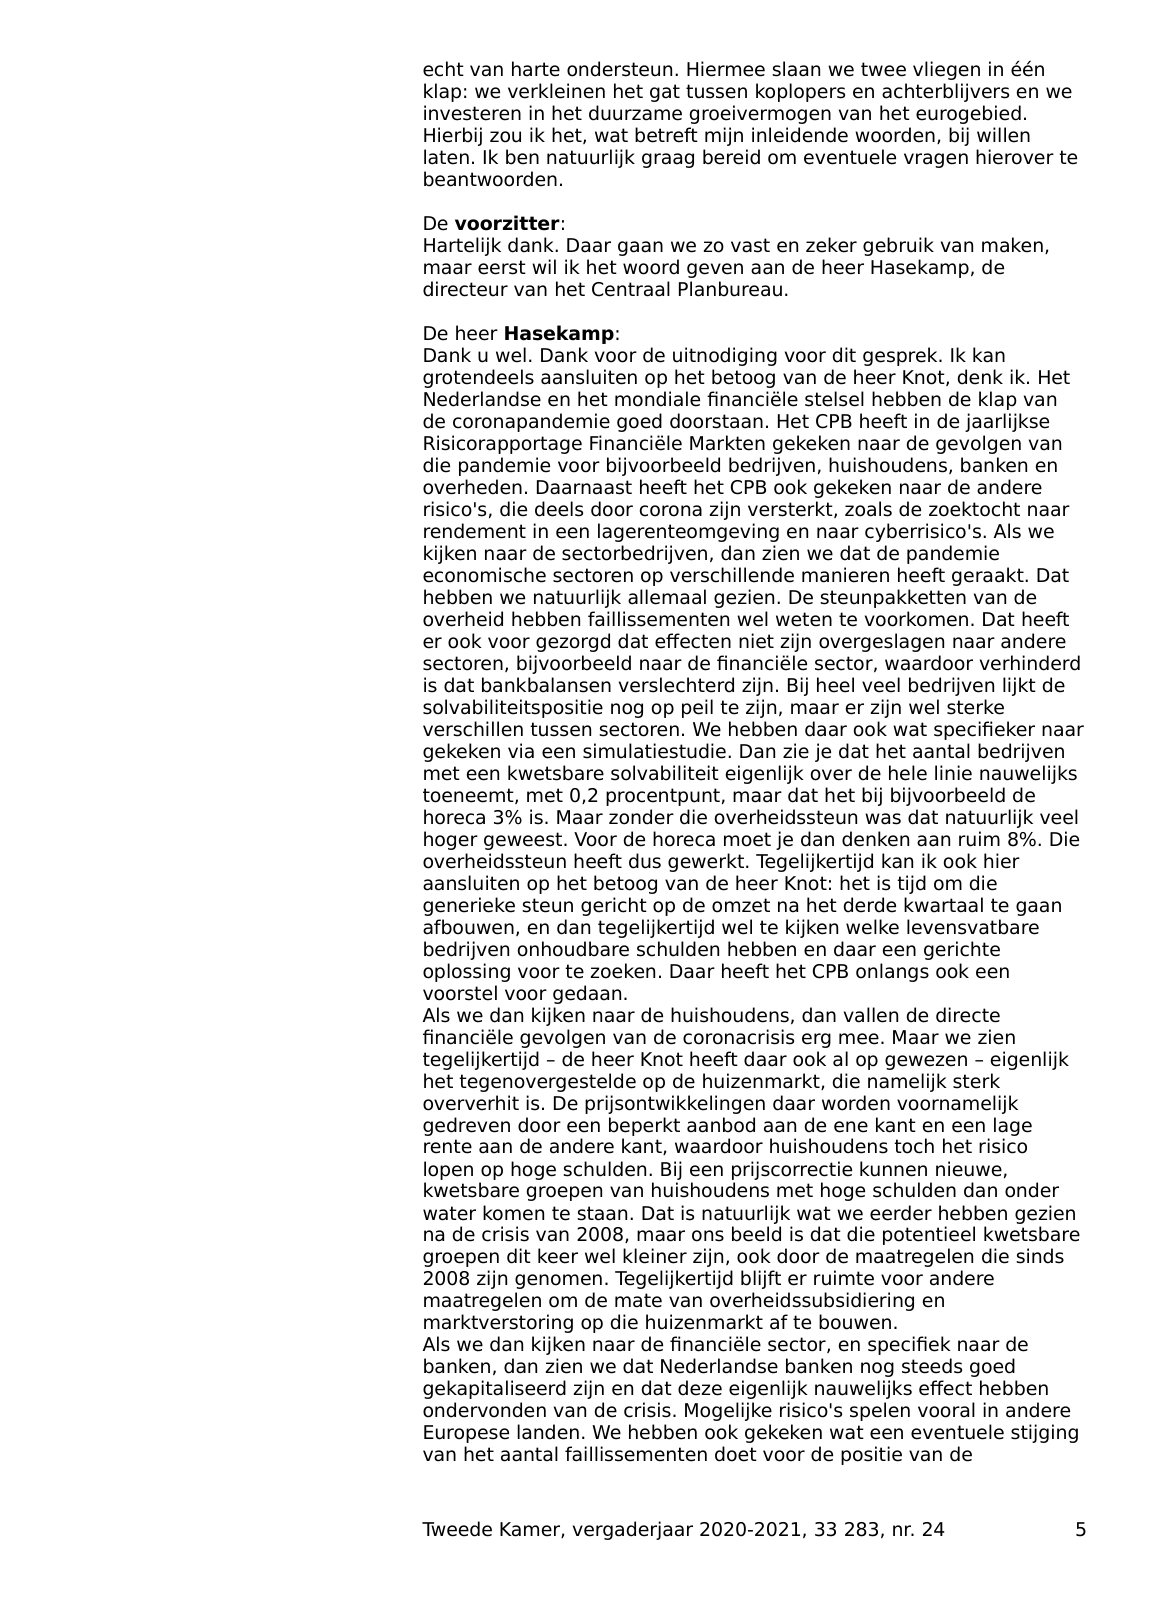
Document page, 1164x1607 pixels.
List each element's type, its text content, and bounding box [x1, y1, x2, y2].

text De heer Hasekamp: [422, 323, 1087, 345]
text Hartelijk dank. Daar gaan we zo vast en zeker gebruik van maken, maar eerst wil ik het woord geven aan de heer Hasekamp, de directeur van het Centraal Planbureau. [422, 235, 1087, 301]
text Als we dan kijken naar de huishoudens, dan vallen de directe financiële gevolgen van de coronacrisis erg mee. Maar we zien tegelijkertijd – de heer Knot heeft daar ook al op gewezen – eigenlijk het tegenovergestelde op de huizenmarkt, die namelijk sterk oververhit is. De prijsontwikkelingen daar worden voornamelijk gedreven door een beperkt aanbod aan de ene kant en een lage rente aan de andere kant, waardoor huishoudens toch het risico lopen op hoge schulden. Bij een prijscorrectie kunnen nieuwe, kwetsbare groepen van huishoudens met hoge schulden dan onder water komen te staan. Dat is natuurlijk wat we eerder hebben gezien na de crisis van 2008, maar ons beeld is dat die potentieel kwetsbare groepen dit keer wel kleiner zijn, ook door de maatregelen die sinds 2008 zijn genomen. Tegelijkertijd blijft er ruimte voor andere maatregelen om de mate van overheidssubsidiering en marktverstoring op die huizenmarkt af te bouwen. [422, 1004, 1087, 1334]
text Hierbij zou ik het, wat betreft mijn inleidende woorden, bij willen laten. Ik ben natuurlijk graag bereid om eventuele vragen hierover te beantwoorden. [422, 125, 1087, 191]
text echt van harte ondersteun. Hiermee slaan we twee vliegen in één klap: we verkleinen het gat tussen koplopers en achterblijvers en we investeren in het duurzame groeivermogen van het eurogebied. [422, 59, 1087, 125]
text Als we dan kijken naar de financiële sector, en specifiek naar de banken, dan zien we dat Nederlandse banken nog steeds goed gekapitaliseerd zijn en dat deze eigenlijk nauwelijks effect hebben ondervonden van de crisis. Mogelijke risico's spelen vooral in andere Europese landen. We hebben ook gekeken wat een eventuele stijging van het aantal faillissementen doet voor de positie van de [422, 1334, 1087, 1466]
text Dank u wel. Dank voor de uitnodiging voor dit gesprek. Ik kan grotendeels aansluiten op het betoog van de heer Knot, denk ik. Het Nederlandse en het mondiale financiële stelsel hebben de klap van de coronapandemie goed doorstaan. Het CPB heeft in de jaarlijkse Risicorapportage Financiële Markten gekeken naar de gevolgen van die pandemie voor bijvoorbeeld bedrijven, huishoudens, banken en overheden. Daarnaast heeft het CPB ook gekeken naar de andere risico's, die deels door corona zijn versterkt, zoals de zoektocht naar rendement in een lagerenteomgeving en naar cyberrisico's. Als we kijken naar de sectorbedrijven, dan zien we dat de pandemie economische sectoren op verschillende manieren heeft geraakt. Dat hebben we natuurlijk allemaal gezien. De steunpakketten van de overheid hebben faillissementen wel weten te voorkomen. Dat heeft er ook voor gezorgd dat effecten niet zijn overgeslagen naar andere sectoren, bijvoorbeeld naar de financiële sector, waardoor verhinderd is dat bankbalansen verslechterd zijn. Bij heel veel bedrijven lijkt de solvabiliteitspositie nog op peil te zijn, maar er zijn wel sterke verschillen tussen sectoren. We hebben daar ook wat specifieker naar gekeken via een simulatiestudie. Dan zie je dat het aantal bedrijven met een kwetsbare solvabiliteit eigenlijk over de hele linie nauwelijks toeneemt, met 0,2 procentpunt, maar dat het bij bijvoorbeeld de horeca 3% is. Maar zonder die overheidssteun was dat natuurlijk veel hoger geweest. Voor de horeca moet je dan denken aan ruim 8%. Die overheidssteun heeft dus gewerkt. Tegelijkertijd kan ik ook hier aansluiten op het betoog van de heer Knot: het is tijd om die generieke steun gericht op de omzet na het derde kwartaal te gaan afbouwen, en dan tegelijkertijd wel te kijken welke levensvatbare bedrijven onhoudbare schulden hebben en daar een gerichte oplossing voor te zoeken. Daar heeft het CPB onlangs ook een voorstel voor gedaan. [422, 345, 1087, 1004]
text De voorzitter: [422, 213, 1087, 235]
